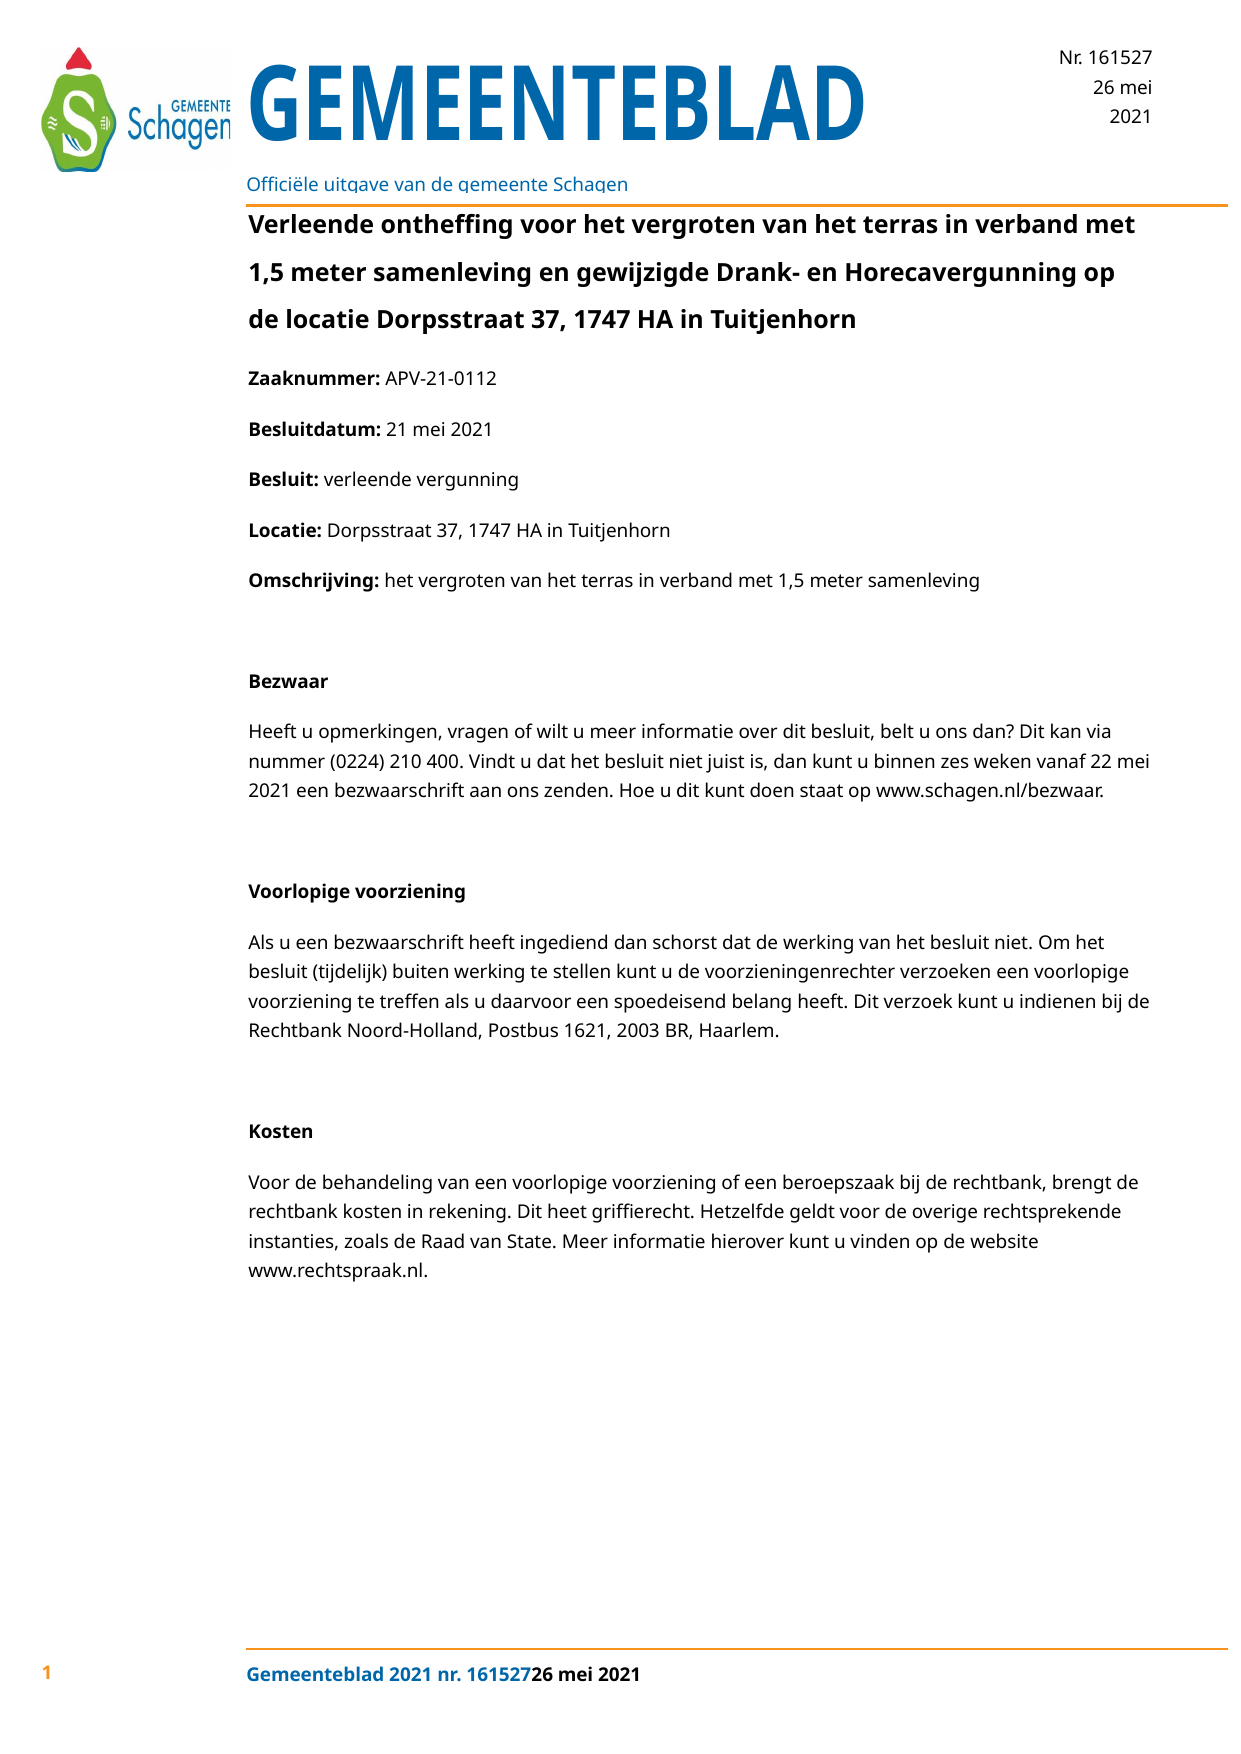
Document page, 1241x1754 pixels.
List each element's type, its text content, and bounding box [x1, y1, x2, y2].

text Verleende ontheffing voor het vergroten van het terras in verband met 1,5 meter samenleving en gewijzigde Drank- en Horecavergunning op de locatie Dorpsstraat 37, 1747 HA in Tuitjenhorn [248, 207, 1152, 336]
text Voorlopige voorziening [248, 878, 1152, 904]
text Besluitdatum: 21 mei 2021 [248, 416, 1152, 442]
text Omschrijving: het vergroten van het terras in verband met 1,5 meter samenleving [248, 567, 1152, 593]
text Heeft u opmerkingen, vragen of wilt u meer informatie over dit besluit, belt u ons dan? Dit kan via nummer (0224) 210 400. Vindt u dat het besluit niet juist is, dan kunt u binnen zes weken vanaf 22 mei 2021 een bezwaarschrift aan ons zenden. Hoe u dit kunt doen staat op www.schagen.nl/bezwaar. [248, 718, 1152, 803]
text Bezwaar [248, 668, 1152, 694]
text Zaaknummer: APV-21-0112 [248, 366, 1152, 391]
text Voor de behandeling van een voorlopige voorziening of een beroepszaak bij de rechtbank, brengt de rechtbank kosten in rekening. Dit heet griffierecht. Hetzelfde geldt voor de overige rechtsprekende instanties, zoals de Raad van State. Meer informatie hierover kunt u vinden op de website www.rechtspraak.nl. [248, 1169, 1152, 1283]
text Als u een bezwaarschrift heeft ingediend dan schorst dat de werking van het besluit niet. Om het besluit (tijdelijk) buiten werking te stellen kunt u de voorzieningenrechter verzoeken een voorlopige voorziening te treffen als u daarvoor een spoedeisend belang heeft. Dit verzoek kunt u indienen bij de Rechtbank Noord-Holland, Postbus 1621, 2003 BR, Haarlem. [248, 929, 1152, 1043]
text Locatie: Dorpsstraat 37, 1747 HA in Tuitjenhorn [248, 517, 1152, 542]
text Kosten [248, 1118, 1152, 1144]
picture [41, 47, 231, 172]
text Besluit: verleende vergunning [248, 466, 1152, 492]
